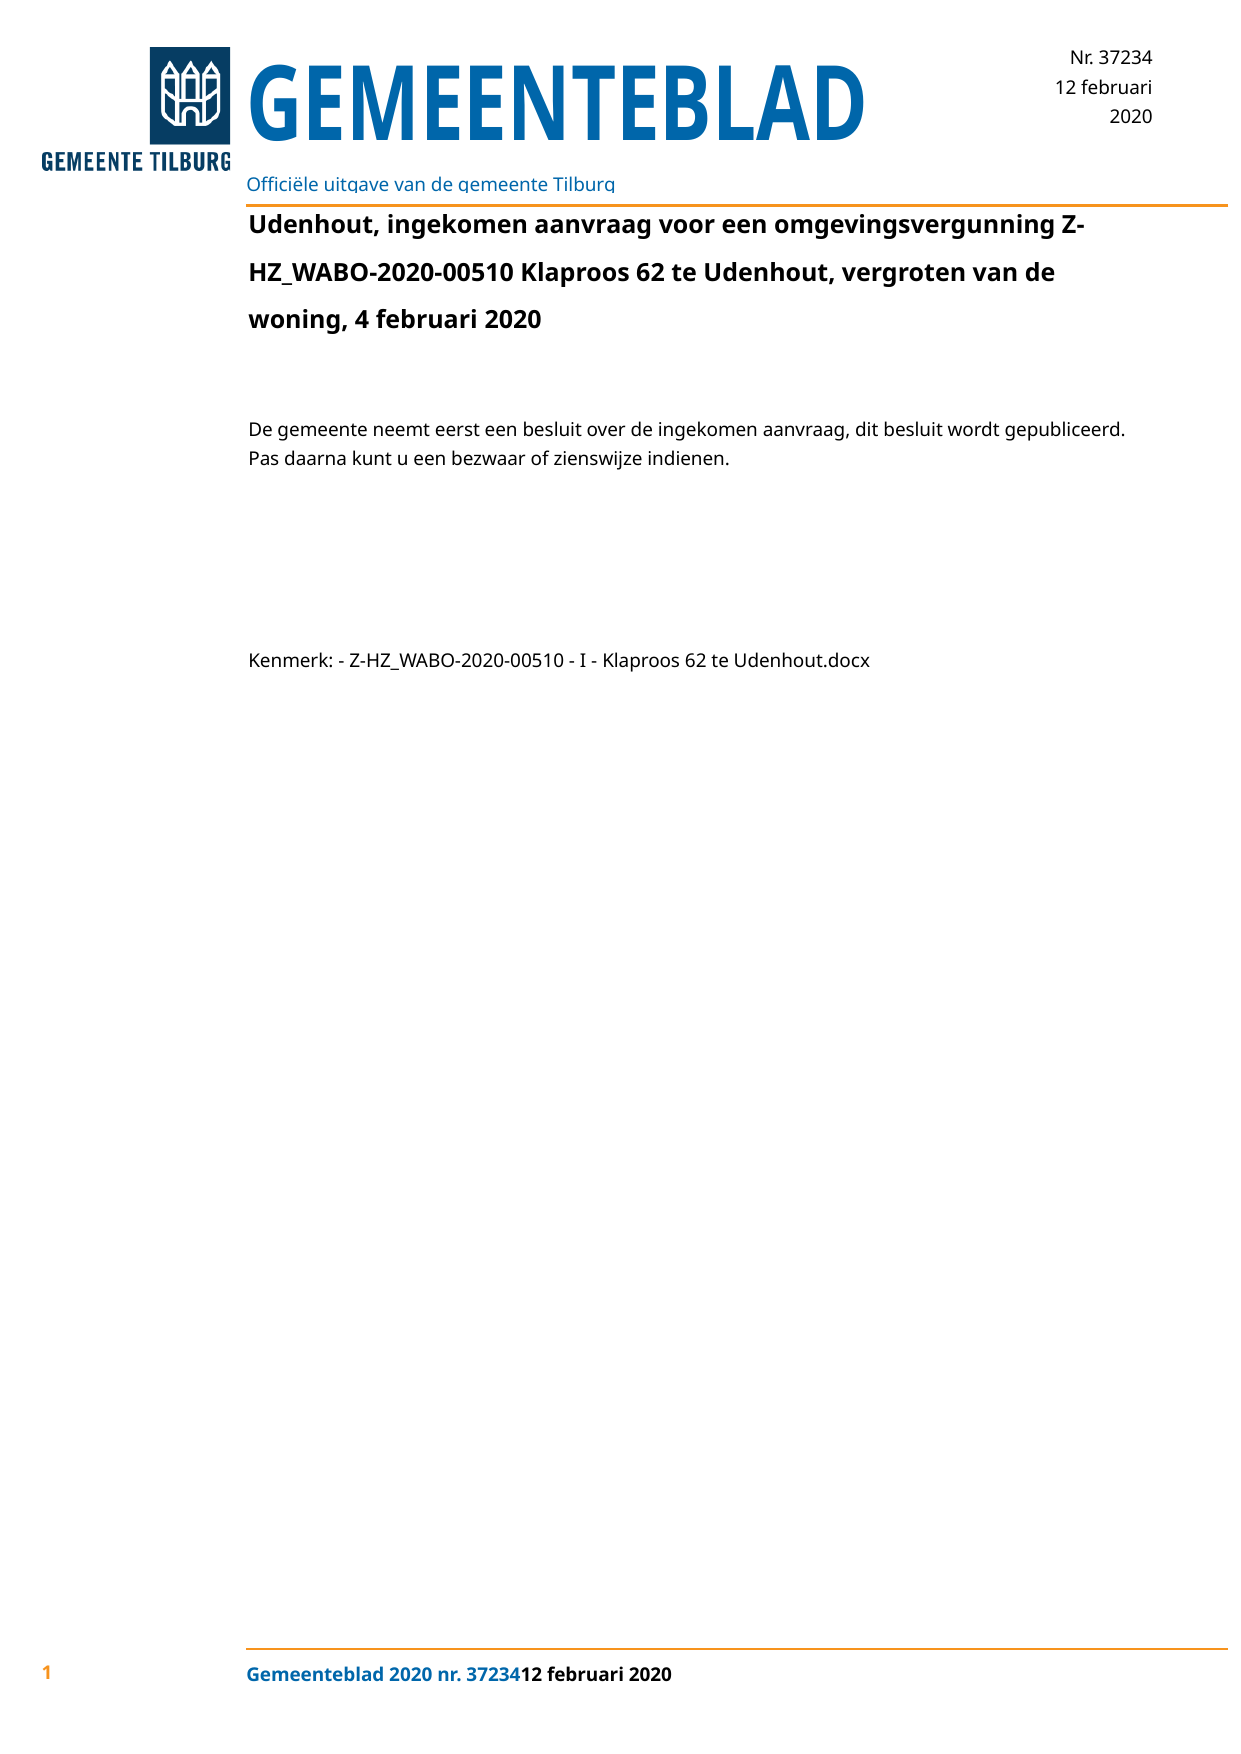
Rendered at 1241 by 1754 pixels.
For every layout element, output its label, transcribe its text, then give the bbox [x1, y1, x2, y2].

text Udenhout, ingekomen aanvraag voor een omgevingsvergunning Z-HZ_WABO-2020-00510 Klaproos 62 te Udenhout, vergroten van de woning, 4 februari 2020 [248, 207, 1152, 336]
text Kenmerk: - Z-HZ_WABO-2020-00510 - I - Klaproos 62 te Udenhout.docx [248, 647, 1152, 673]
picture [41, 47, 231, 172]
text De gemeente neemt eerst een besluit over de ingekomen aanvraag, dit besluit wordt gepubliceerd. Pas daarna kunt u een bezwaar of zienswijze indienen. [248, 416, 1152, 471]
